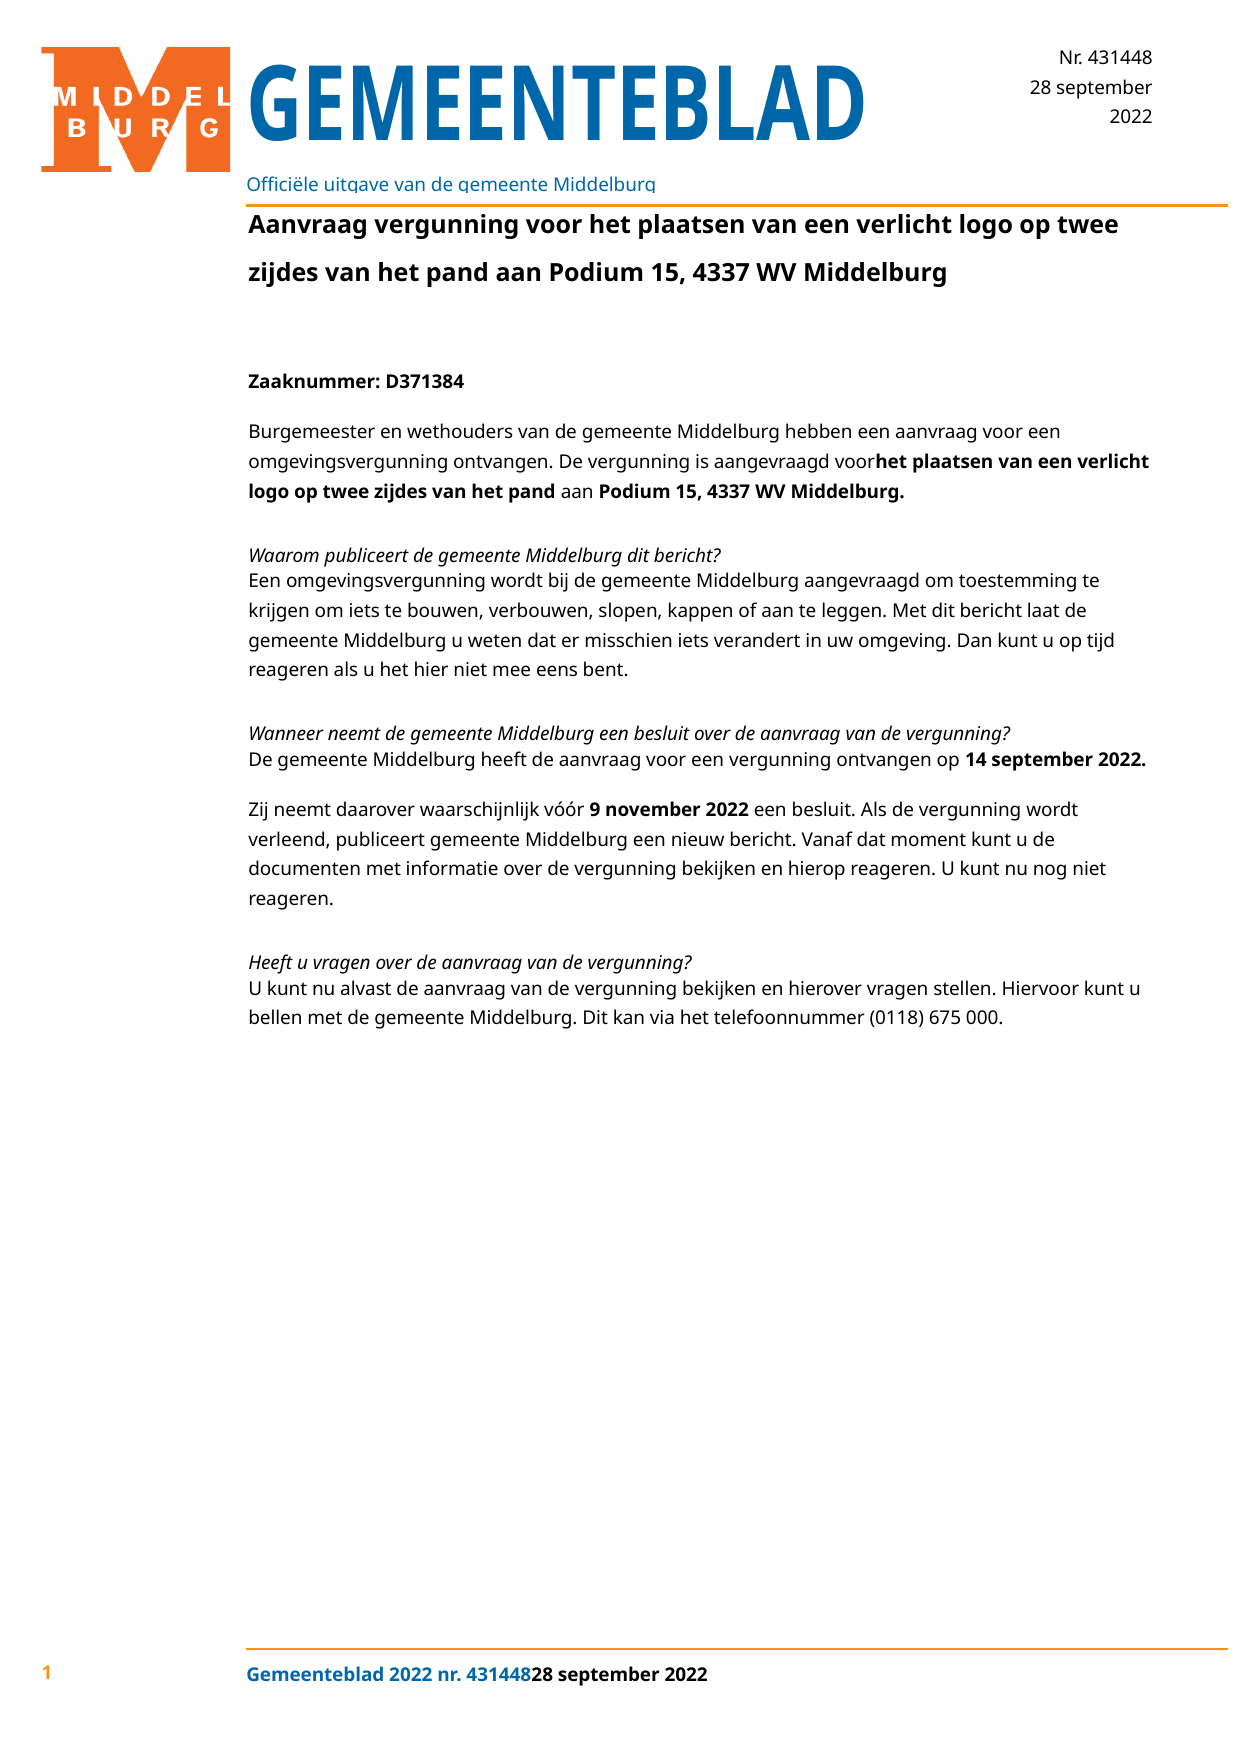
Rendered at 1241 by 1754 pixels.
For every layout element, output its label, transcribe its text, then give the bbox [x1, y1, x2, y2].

text Heeft u vragen over de aanvraag van de vergunning? [248, 949, 1152, 975]
text U kunt nu alvast de aanvraag van de vergunning bekijken en hierover vragen stellen. Hiervoor kunt u bellen met de gemeente Middelburg. Dit kan via het telefoonnummer (0118) 675 000. [248, 975, 1152, 1030]
text De gemeente Middelburg heeft de aanvraag voor een vergunning ontvangen op 14 september 2022. [248, 746, 1152, 772]
text Zaaknummer: D371384 [248, 368, 1152, 394]
text Zij neemt daarover waarschijnlijk vóór 9 november 2022 een besluit. Als de vergunning wordt verleend, publiceert gemeente Middelburg een nieuw bericht. Vanaf dat moment kunt u de documenten met informatie over de vergunning bekijken en hierop reageren. U kunt nu nog niet reageren. [248, 796, 1152, 911]
text Burgemeester en wethouders van de gemeente Middelburg hebben een aanvraag voor een omgevingsvergunning ontvangen. De vergunning is aangevraagd voorhet plaatsen van een verlicht logo op twee zijdes van het pand aan Podium 15, 4337 WV Middelburg. [248, 419, 1152, 504]
text Een omgevingsvergunning wordt bij de gemeente Middelburg aangevraagd om toestemming te krijgen om iets te bouwen, verbouwen, slopen, kappen of aan te leggen. Met dit bericht laat de gemeente Middelburg u weten dat er misschien iets verandert in uw omgeving. Dan kunt u op tijd reageren als u het hier niet mee eens bent. [248, 568, 1152, 682]
text Wanneer neemt de gemeente Middelburg een besluit over de aanvraag van de vergunning? [248, 720, 1152, 746]
picture [41, 47, 231, 172]
text Aanvraag vergunning voor het plaatsen van een verlicht logo op twee zijdes van het pand aan Podium 15, 4337 WV Middelburg [248, 207, 1152, 288]
text Waarom publiceert de gemeente Middelburg dit bericht? [248, 542, 1152, 568]
